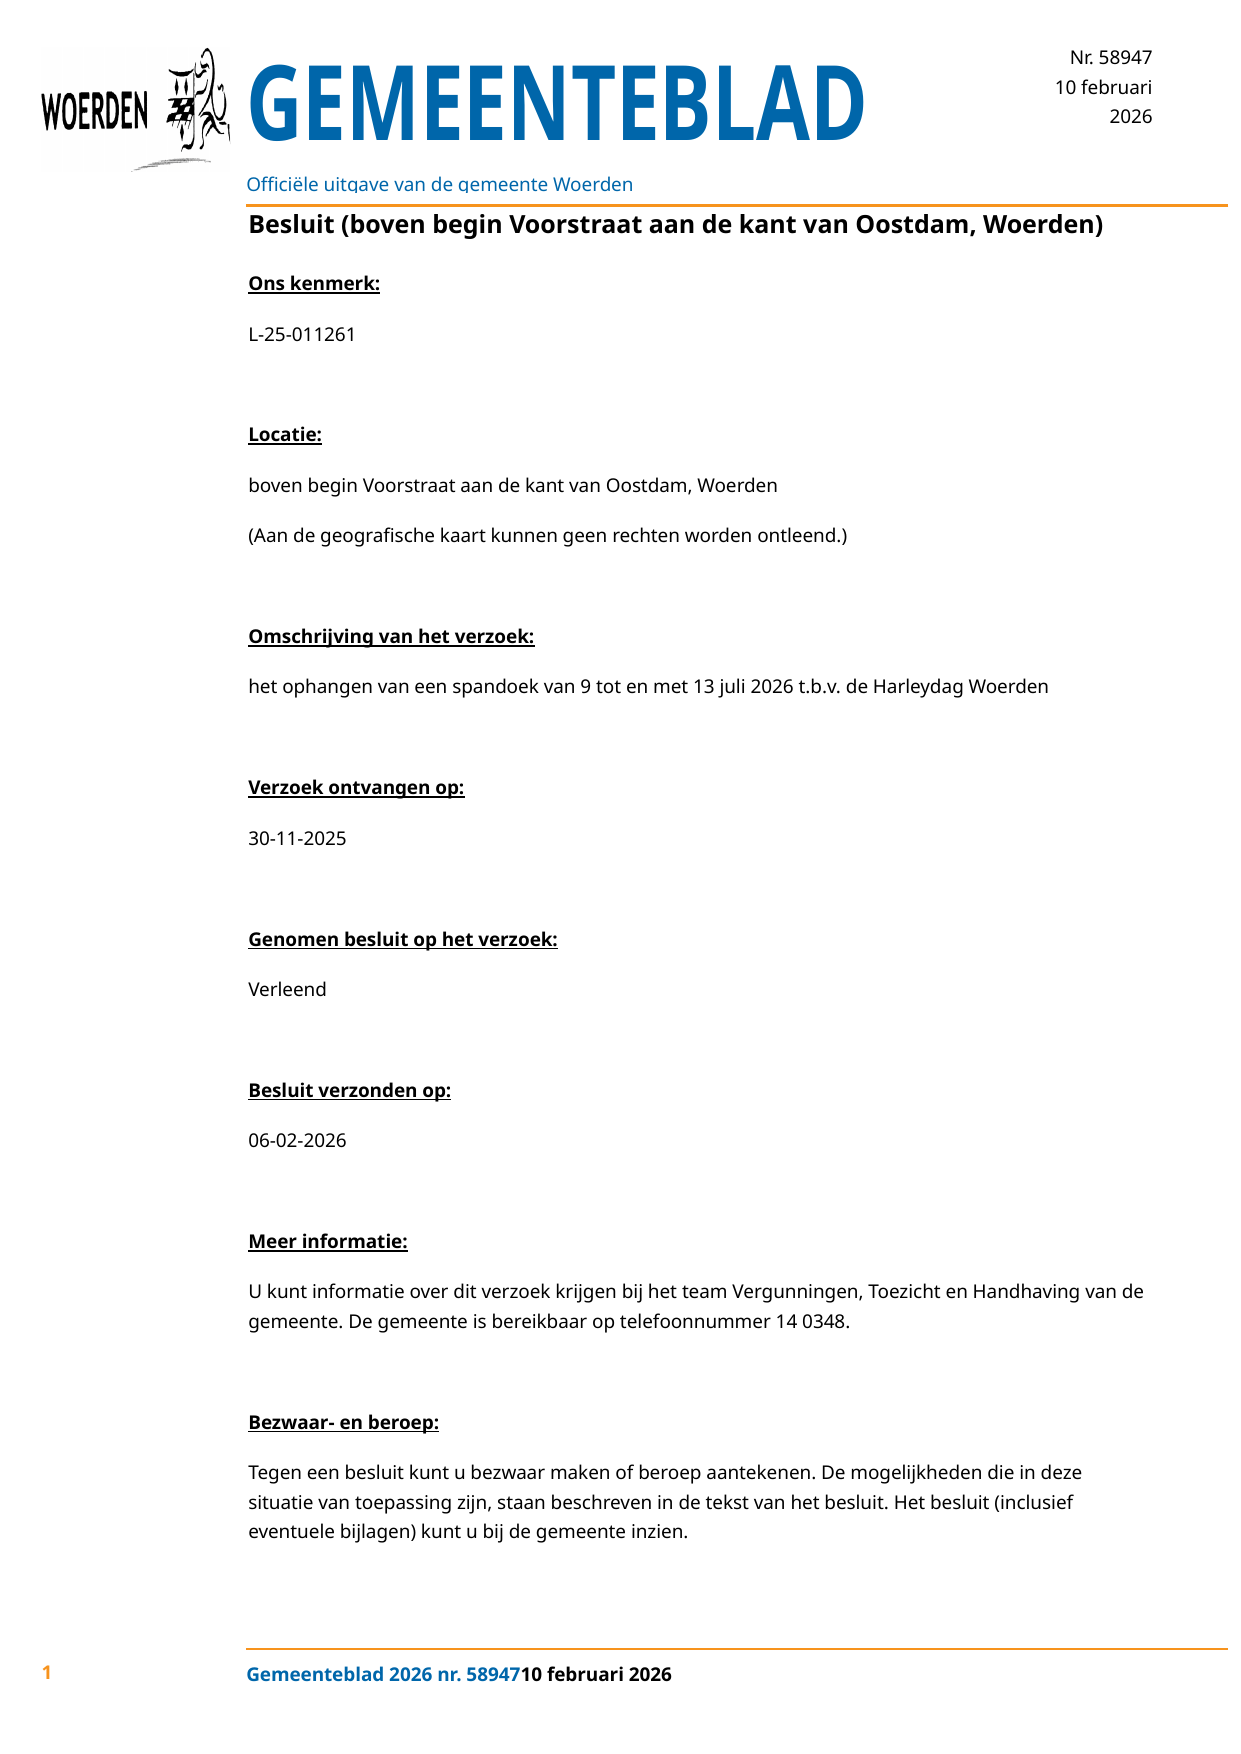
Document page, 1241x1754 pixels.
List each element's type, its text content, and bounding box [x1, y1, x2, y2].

text boven begin Voorstraat aan de kant van Oostdam, Woerden [248, 472, 1152, 498]
text U kunt informatie over dit verzoek krijgen bij het team Vergunningen, Toezicht en Handhaving van de gemeente. De gemeente is bereikbaar op telefoonnummer 14 0348. [248, 1279, 1152, 1334]
text Genomen besluit op het verzoek: [248, 926, 1152, 951]
text Tegen een besluit kunt u bezwaar maken of beroep aantekenen. De mogelijkheden die in deze situatie van toepassing zijn, staan beschreven in de tekst van het besluit. Het besluit (inclusief eventuele bijlagen) kunt u bij de gemeente inzien. [248, 1459, 1152, 1544]
text Locatie: [248, 422, 1152, 447]
text Meer informatie: [248, 1228, 1152, 1254]
text (Aan de geografische kaart kunnen geen rechten worden ontleend.) [248, 522, 1152, 548]
text L-25-011261 [248, 321, 1152, 346]
text Omschrijving van het verzoek: [248, 623, 1152, 649]
text 30-11-2025 [248, 825, 1152, 851]
picture [41, 47, 231, 172]
text Bezwaar- en beroep: [248, 1409, 1152, 1435]
text Ons kenmerk: [248, 270, 1152, 296]
text Besluit (boven begin Voorstraat aan de kant van Oostdam, Woerden) [248, 207, 1152, 241]
text Besluit verzonden op: [248, 1077, 1152, 1103]
text Verzoek ontvangen op: [248, 774, 1152, 800]
text 06-02-2026 [248, 1127, 1152, 1153]
text het ophangen van een spandoek van 9 tot en met 13 juli 2026 t.b.v. de Harleydag Woerden [248, 674, 1152, 699]
text Verleend [248, 976, 1152, 1002]
